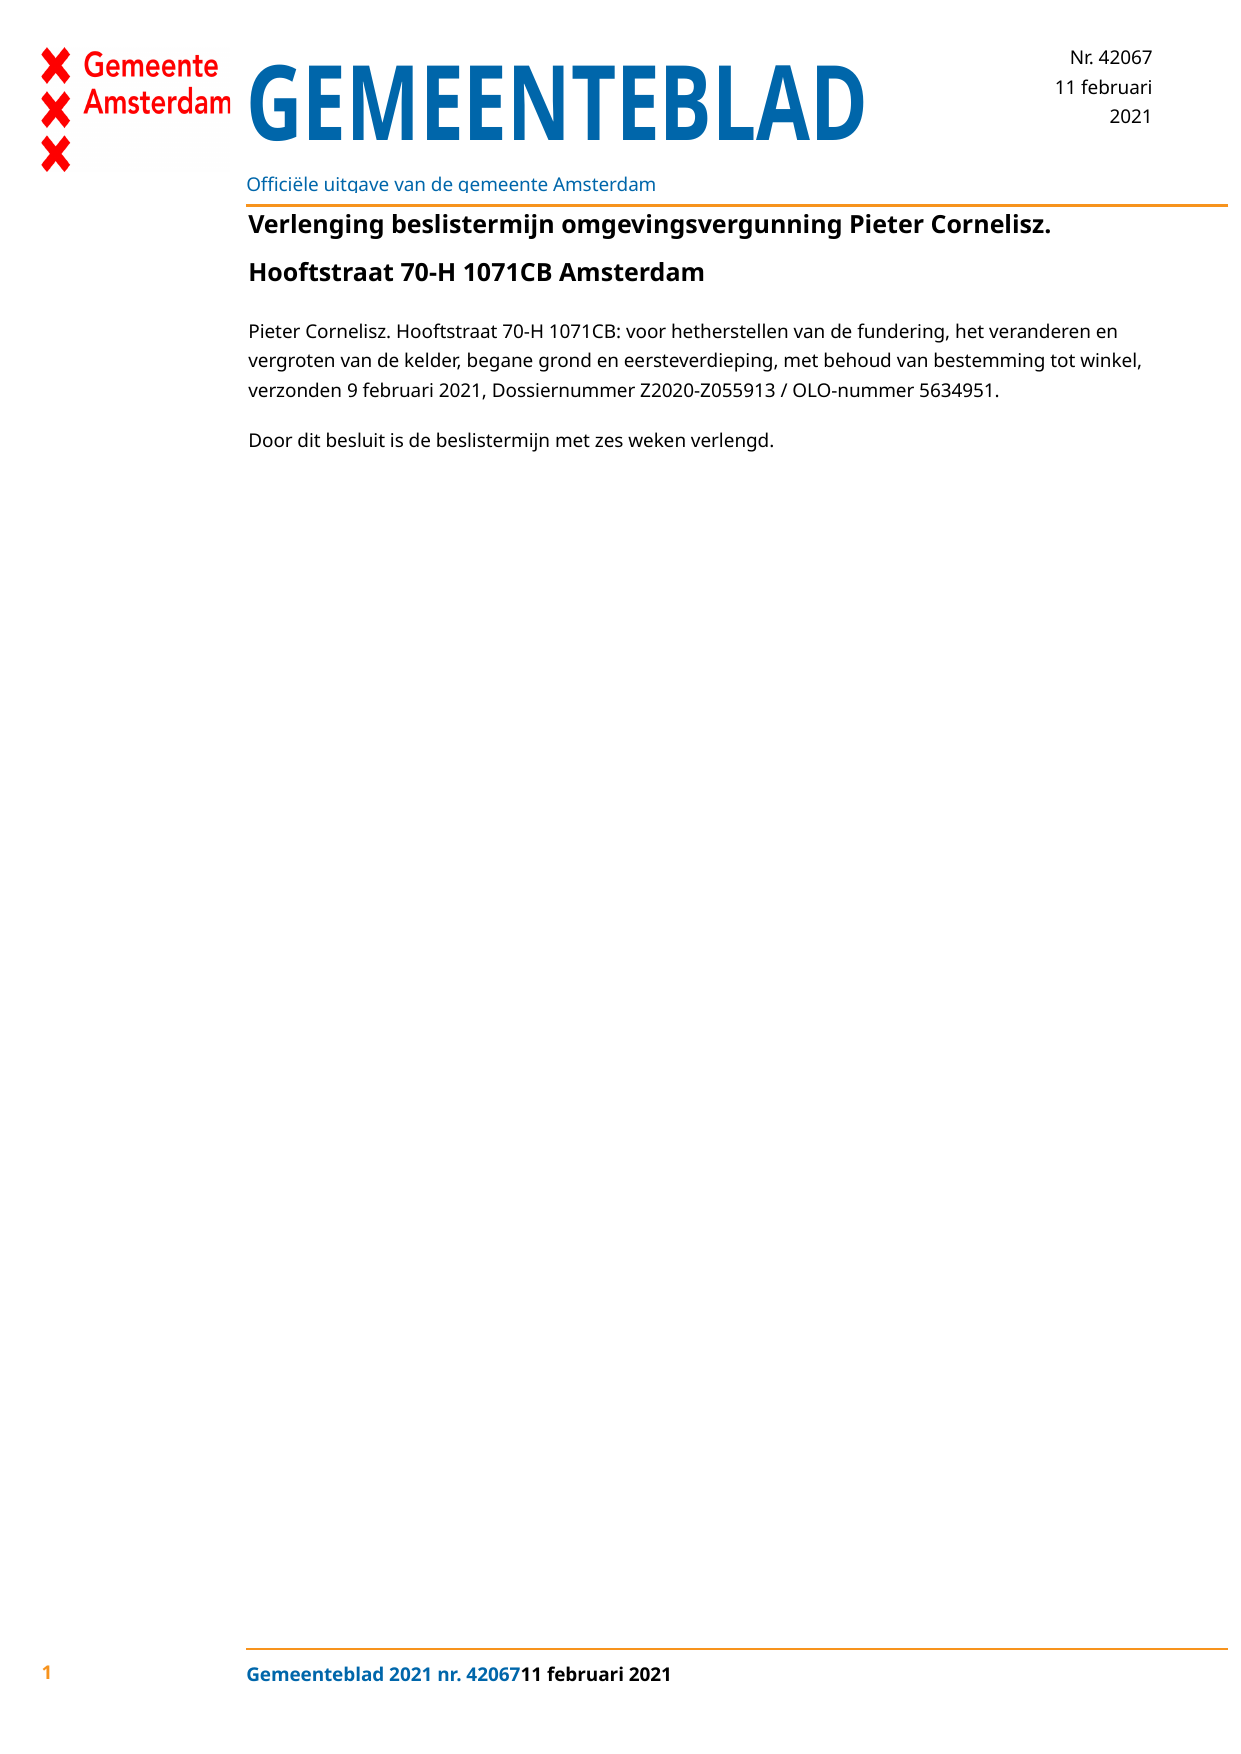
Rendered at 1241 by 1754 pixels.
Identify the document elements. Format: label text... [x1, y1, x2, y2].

text Door dit besluit is de beslistermijn met zes weken verlengd. [248, 427, 1152, 453]
picture [41, 47, 231, 172]
text Verlenging beslistermijn omgevingsvergunning Pieter Cornelisz. Hooftstraat 70-H 1071CB Amsterdam [248, 207, 1152, 288]
text Pieter Cornelisz. Hooftstraat 70-H 1071CB: voor hetherstellen van de fundering, het veranderen en vergroten van de kelder, begane grond en eersteverdieping, met behoud van bestemming tot winkel, verzonden 9 februari 2021, Dossiernummer Z2020-Z055913 / OLO-nummer 5634951. [248, 318, 1152, 403]
